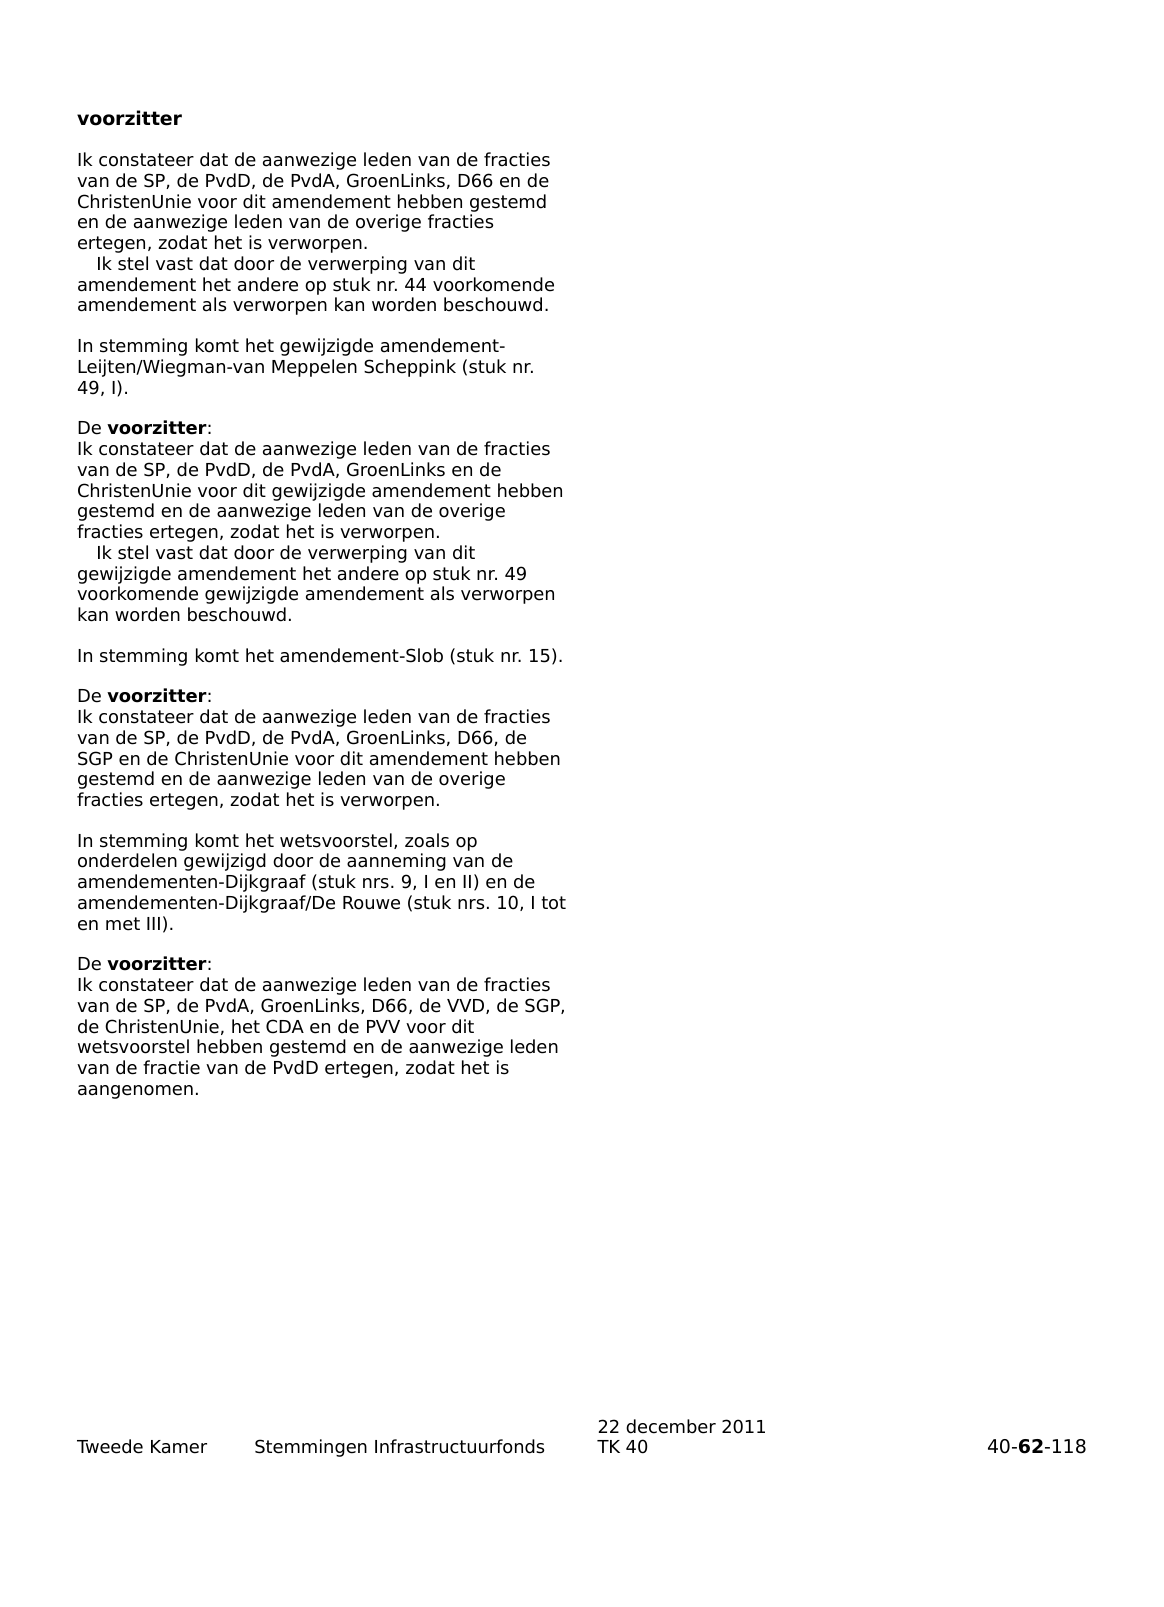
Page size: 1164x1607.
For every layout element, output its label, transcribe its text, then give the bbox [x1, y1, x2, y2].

text In stemming komt het gewijzigde amendement-Leijten/Wiegman-van Meppelen Scheppink (stuk nr. 49, I). [77, 336, 567, 398]
text In stemming komt het amendement-Slob (stuk nr. 15). [77, 646, 567, 666]
text De voorzitter: [77, 686, 567, 707]
text Ik constateer dat de aanwezige leden van de fracties van de SP, de PvdA, GroenLinks, D66, de VVD, de SGP, de ChristenUnie, het CDA en de PVV voor dit wetsvoorstel hebben gestemd en de aanwezige leden van de fractie van de PvdD ertegen, zodat het is aangenomen. [77, 975, 567, 1099]
text Ik constateer dat de aanwezige leden van de fracties van de SP, de PvdD, de PvdA, GroenLinks en de ChristenUnie voor dit gewijzigde amendement hebben gestemd en de aanwezige leden van de overige fracties ertegen, zodat het is verworpen. [77, 439, 567, 543]
text Ik stel vast dat door de verwerping van dit amendement het andere op stuk nr. 44 voorkomende amendement als verworpen kan worden beschouwd. [77, 254, 567, 316]
text De voorzitter: [77, 954, 567, 975]
text Ik constateer dat de aanwezige leden van de fracties van de SP, de PvdD, de PvdA, GroenLinks, D66 en de ChristenUnie voor dit amendement hebben gestemd en de aanwezige leden van de overige fracties ertegen, zodat het is verworpen. [77, 150, 567, 254]
text Ik constateer dat de aanwezige leden van de fracties van de SP, de PvdD, de PvdA, GroenLinks, D66, de SGP en de ChristenUnie voor dit amendement hebben gestemd en de aanwezige leden van de overige fracties ertegen, zodat het is verworpen. [77, 707, 567, 811]
text Ik stel vast dat door de verwerping van dit gewijzigde amendement het andere op stuk nr. 49 voorkomende gewijzigde amendement als verworpen kan worden beschouwd. [77, 543, 567, 626]
text De voorzitter: [77, 418, 567, 439]
text In stemming komt het wetsvoorstel, zoals op onderdelen gewijzigd door de aanneming van de amendementen-Dijkgraaf (stuk nrs. 9, I en II) en de amendementen-Dijkgraaf/De Rouwe (stuk nrs. 10, I tot en met III). [77, 831, 567, 934]
